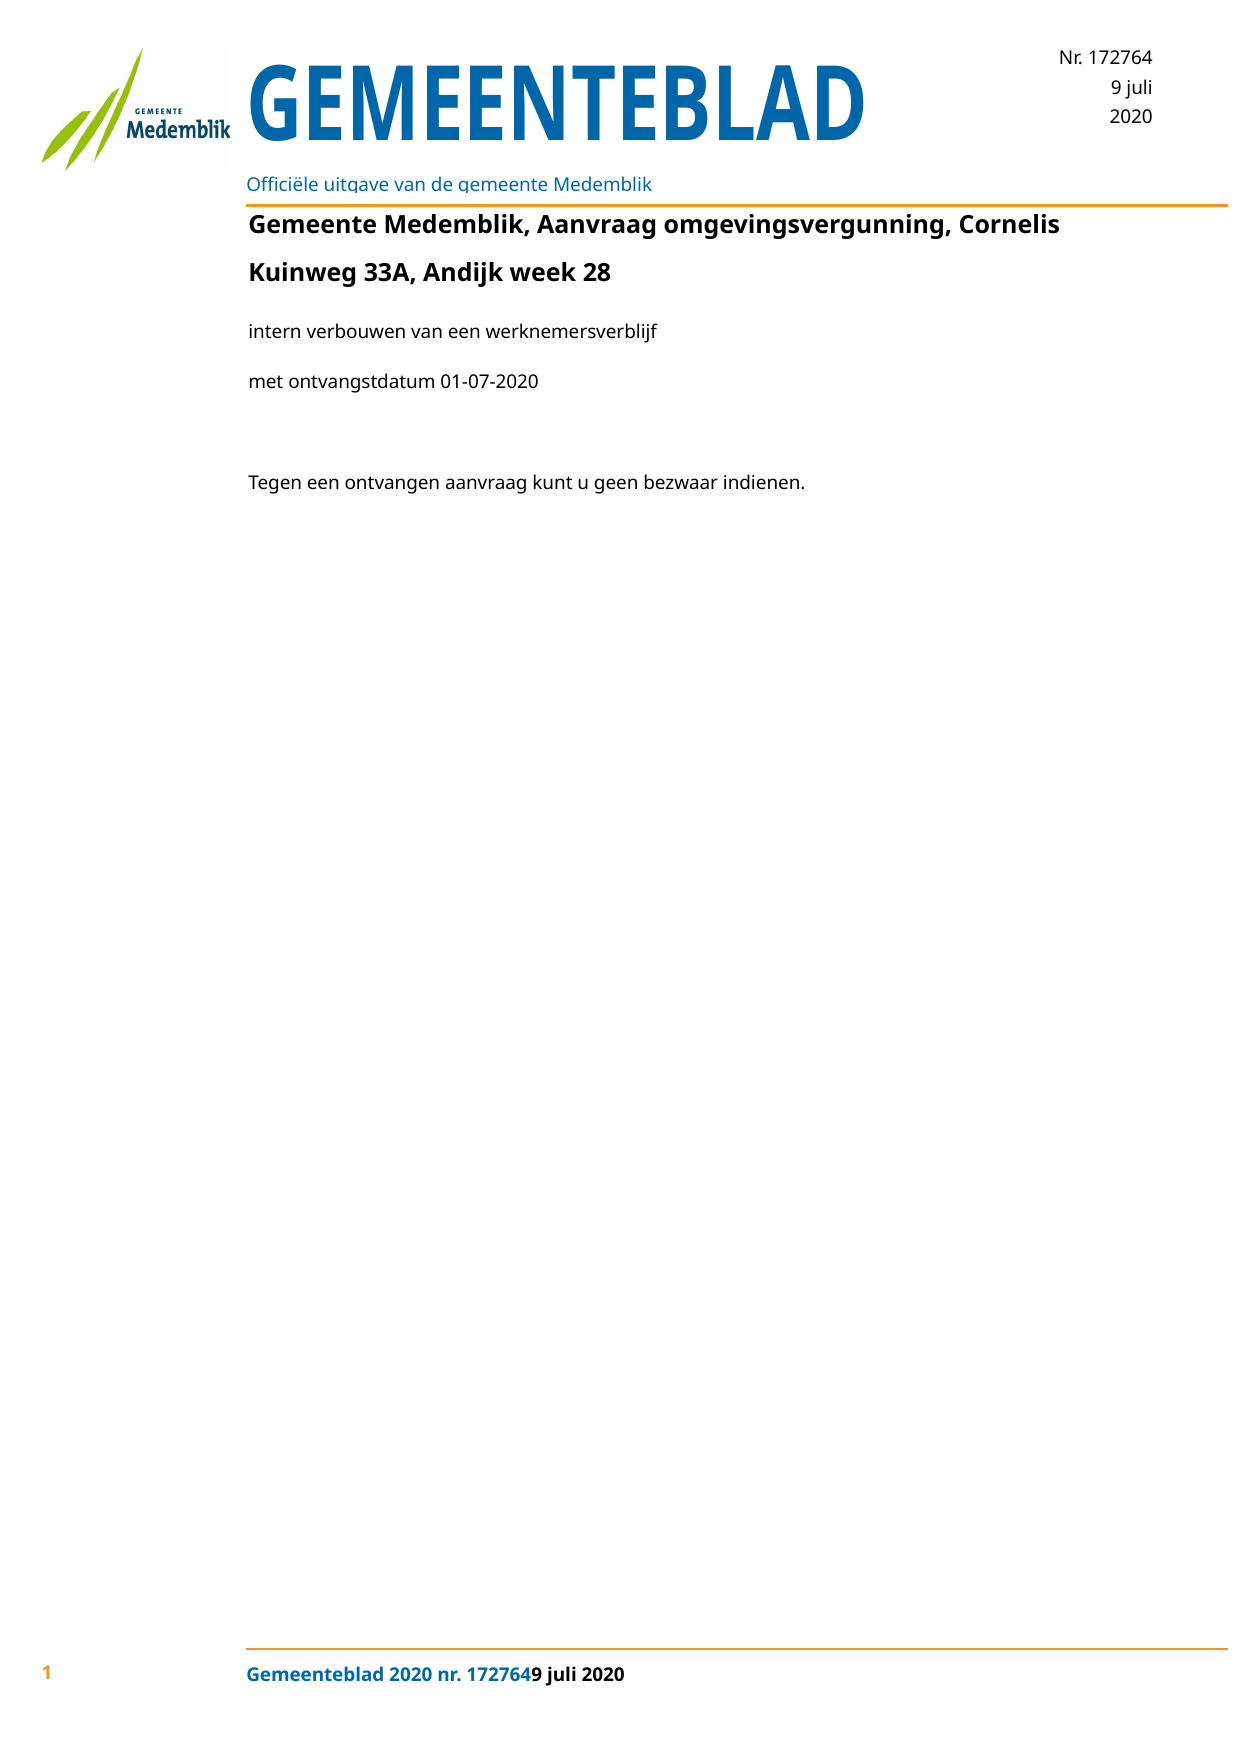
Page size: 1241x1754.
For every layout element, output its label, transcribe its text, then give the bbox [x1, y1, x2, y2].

text met ontvangstdatum 01-07-2020 [248, 368, 1152, 394]
text Gemeente Medemblik, Aanvraag omgevingsvergunning, Cornelis Kuinweg 33A, Andijk week 28 [248, 207, 1152, 288]
text intern verbouwen van een werknemersverblijf [248, 318, 1152, 344]
picture [41, 47, 231, 172]
text Tegen een ontvangen aanvraag kunt u geen bezwaar indienen. [248, 469, 1152, 495]
